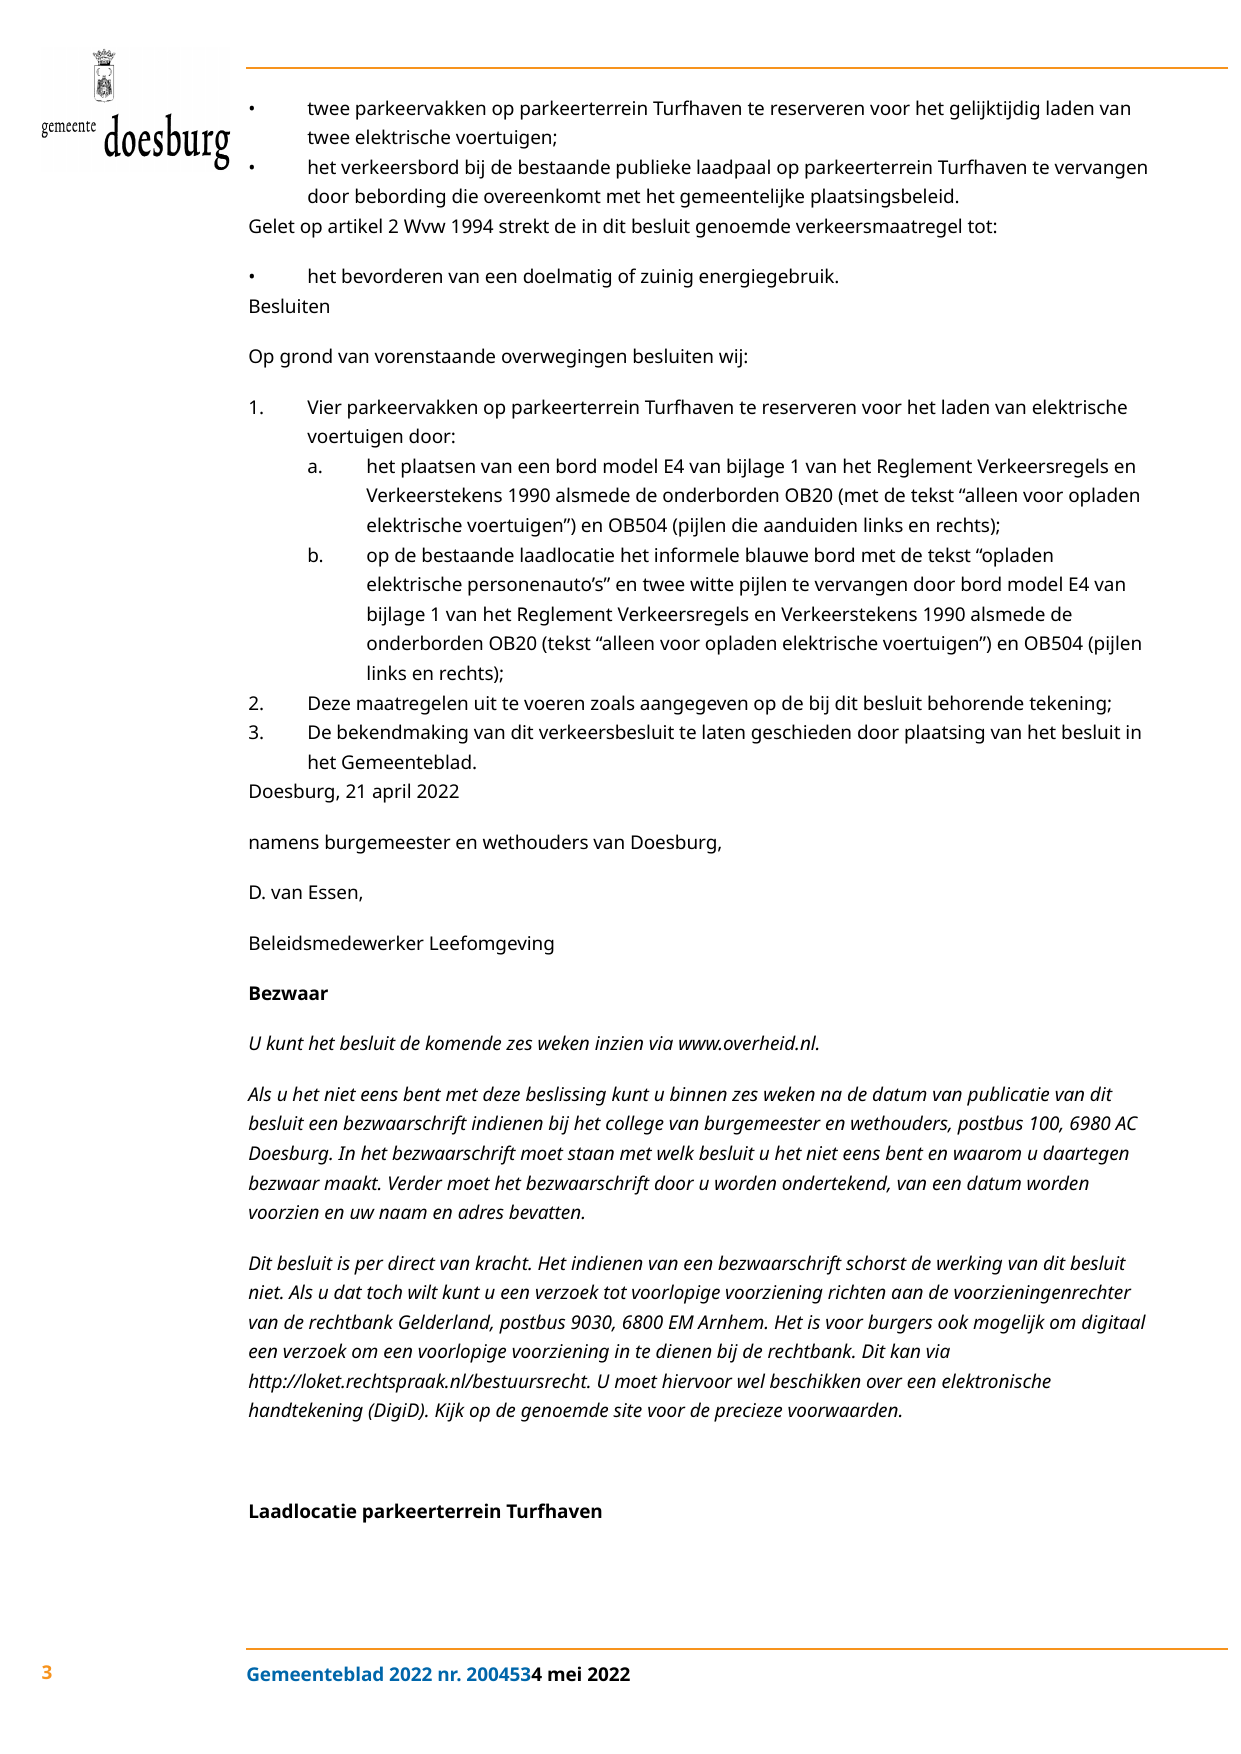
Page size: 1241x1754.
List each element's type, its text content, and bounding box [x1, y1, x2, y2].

text namens burgemeester en wethouders van Doesburg, [248, 829, 1152, 855]
text Gelet op artikel 2 Wvw 1994 strekt de in dit besluit genoemde verkeersmaatregel tot: [248, 213, 1152, 239]
list twee parkeervakken op parkeerterrein Turfhaven te reserveren voor het gelijktijdig laden van twee elektrische voertuigen; [248, 95, 1152, 150]
text Besluiten [248, 293, 1152, 319]
text D. van Essen, [248, 879, 1152, 905]
list Deze maatregelen uit te voeren zoals aangegeven op de bij dit besluit behorende tekening; [248, 690, 1152, 716]
list het verkeersbord bij de bestaande publieke laadpaal op parkeerterrein Turfhaven te vervangen door bebording die overeenkomt met het gemeentelijke plaatsingsbeleid. [248, 154, 1152, 209]
text Als u het niet eens bent met deze beslissing kunt u binnen zes weken na de datum van publicatie van dit besluit een bezwaarschrift indienen bij het college van burgemeester en wethouders, postbus 100, 6980 AC Doesburg. In het bezwaarschrift moet staan met welk besluit u het niet eens bent en waarom u daartegen bezwaar maakt. Verder moet het bezwaarschrift door u worden ondertekend, van een datum worden voorzien en uw naam en adres bevatten. [248, 1081, 1152, 1225]
text Op grond van vorenstaande overwegingen besluiten wij: [248, 343, 1152, 369]
text Dit besluit is per direct van kracht. Het indienen van een bezwaarschrift schorst de werking van dit besluit niet. Als u dat toch wilt kunt u een verzoek tot voorlopige voorziening richten aan de voorzieningenrechter van de rechtbank Gelderland, postbus 9030, 6800 EM Arnhem. Het is voor burgers ook mogelijk om digitaal een verzoek om een voorlopige voorziening in te dienen bij de rechtbank. Dit kan via http://loket.rechtspraak.nl/bestuursrecht. U moet hiervoor wel beschikken over een elektronische handtekening (DigiD). Kijk op de genoemde site voor de precieze voorwaarden. [248, 1250, 1152, 1423]
list op de bestaande laadlocatie het informele blauwe bord met de tekst “opladen elektrische personenauto’s” en twee witte pijlen te vervangen door bord model E4 van bijlage 1 van het Reglement Verkeersregels en Verkeerstekens 1990 alsmede de onderborden OB20 (tekst “alleen voor opladen elektrische voertuigen”) en OB504 (pijlen links en rechts); [307, 542, 1152, 686]
text U kunt het besluit de komende zes weken inzien via www.overheid.nl. [248, 1031, 1152, 1056]
text Doesburg, 21 april 2022 [248, 778, 1152, 804]
text Beleidsmedewerker Leefomgeving [248, 930, 1152, 956]
text Bezwaar [248, 980, 1152, 1006]
picture [41, 47, 231, 172]
list De bekendmaking van dit verkeersbesluit te laten geschieden door plaatsing van het besluit in het Gemeenteblad. [248, 719, 1152, 775]
list het bevorderen van een doelmatig of zuinig energiegebruik. [248, 263, 1152, 289]
list het plaatsen van een bord model E4 van bijlage 1 van het Reglement Verkeersregels en Verkeerstekens 1990 alsmede de onderborden OB20 (met de tekst “alleen voor opladen elektrische voertuigen”) en OB504 (pijlen die aanduiden links en rechts); [307, 453, 1152, 538]
list Vier parkeervakken op parkeerterrein Turfhaven te reserveren voor het laden van elektrische voertuigen door: [248, 394, 1152, 449]
text Laadlocatie parkeerterrein Turfhaven [248, 1498, 1152, 1524]
